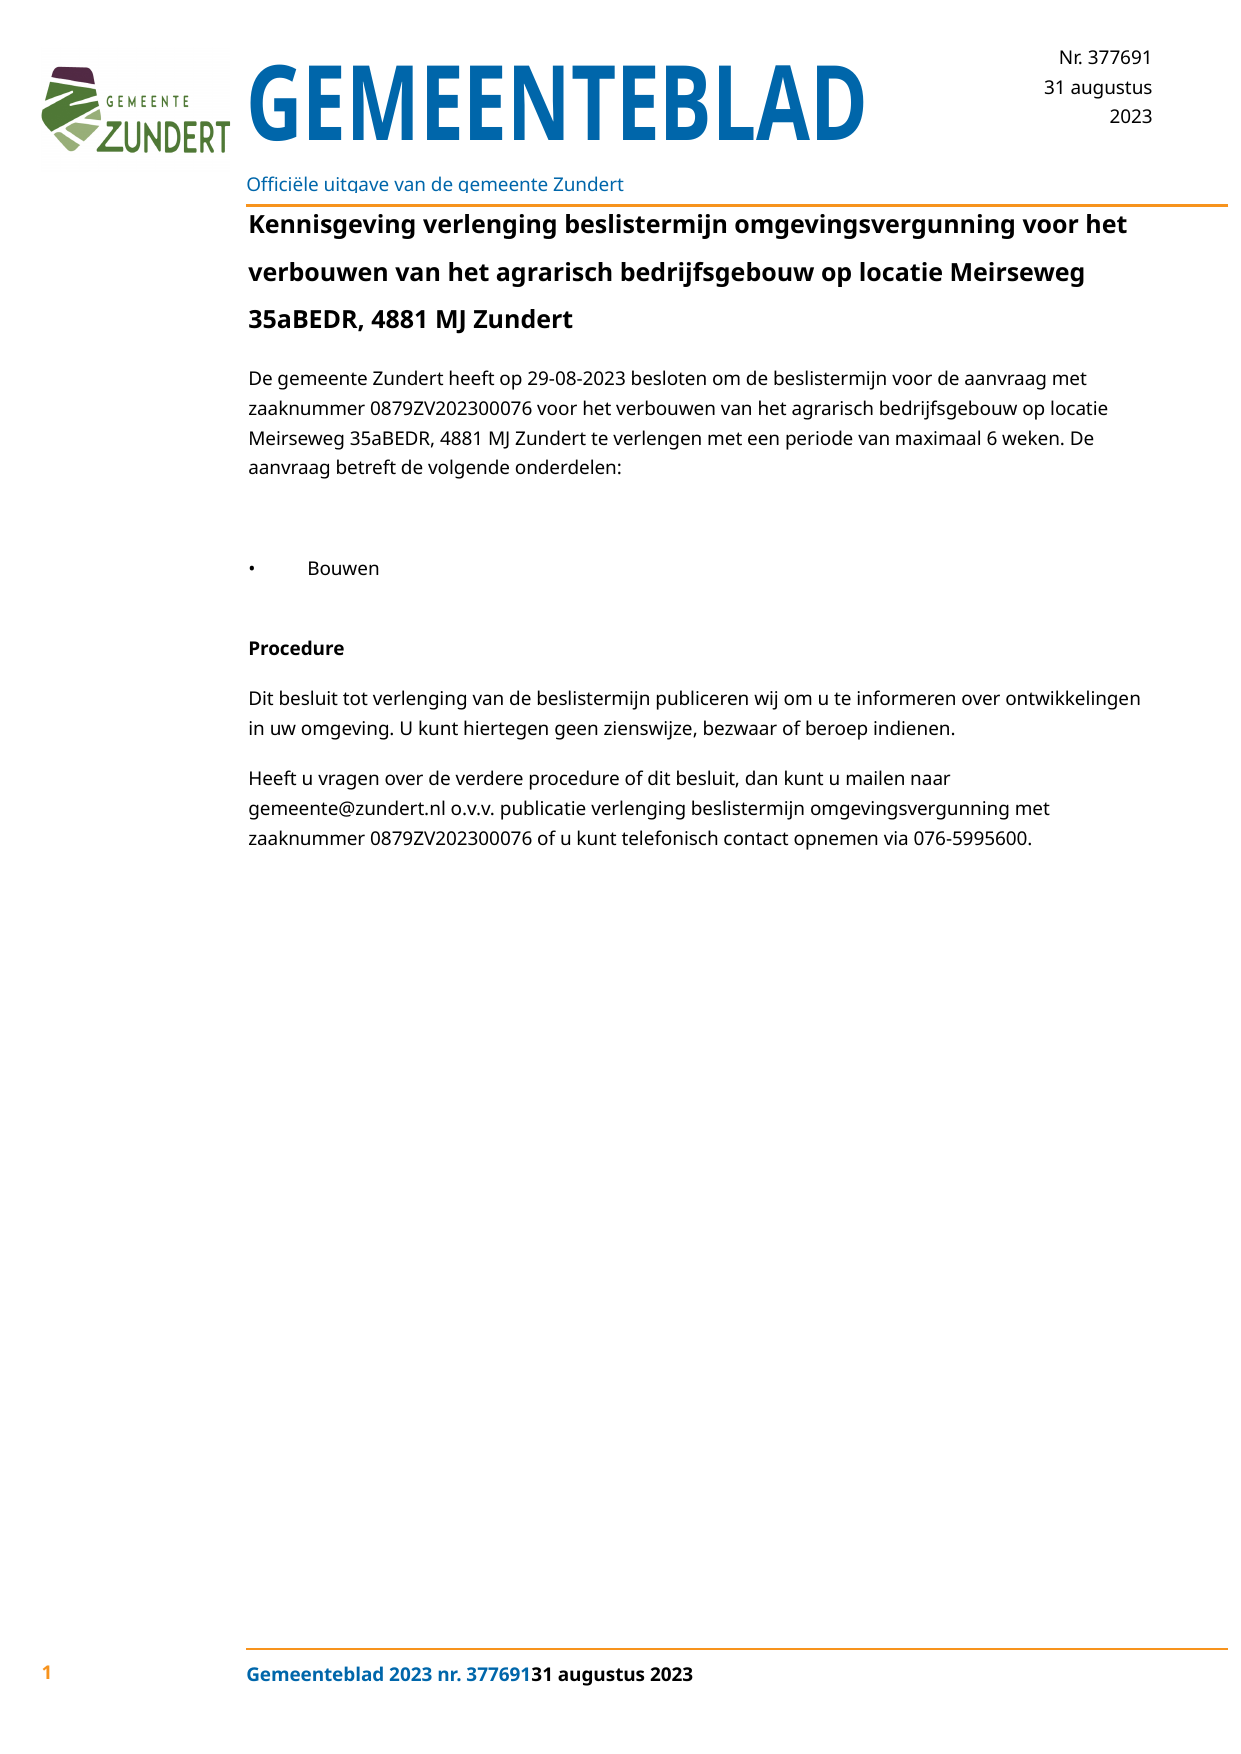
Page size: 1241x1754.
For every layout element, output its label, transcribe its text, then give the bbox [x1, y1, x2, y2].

list Bouwen [248, 555, 1152, 581]
picture [41, 47, 231, 172]
text Heeft u vragen over de verdere procedure of dit besluit, dan kunt u mailen naar gemeente@zundert.nl o.v.v. publicatie verlenging beslistermijn omgevingsvergunning met zaaknummer 0879ZV202300076 of u kunt telefonisch contact opnemen via 076-5995600. [248, 766, 1152, 850]
text Kennisgeving verlenging beslistermijn omgevingsvergunning voor het verbouwen van het agrarisch bedrijfsgebouw op locatie Meirseweg 35aBEDR, 4881 MJ Zundert [248, 207, 1152, 336]
text Procedure [248, 635, 1152, 661]
text Dit besluit tot verlenging van de beslistermijn publiceren wij om u te informeren over ontwikkelingen in uw omgeving. U kunt hiertegen geen zienswijze, bezwaar of beroep indienen. [248, 686, 1152, 741]
text De gemeente Zundert heeft op 29-08-2023 besloten om de beslistermijn voor de aanvraag met zaaknummer 0879ZV202300076 voor het verbouwen van het agrarisch bedrijfsgebouw op locatie Meirseweg 35aBEDR, 4881 MJ Zundert te verlengen met een periode van maximaal 6 weken. De aanvraag betreft de volgende onderdelen: [248, 366, 1152, 480]
